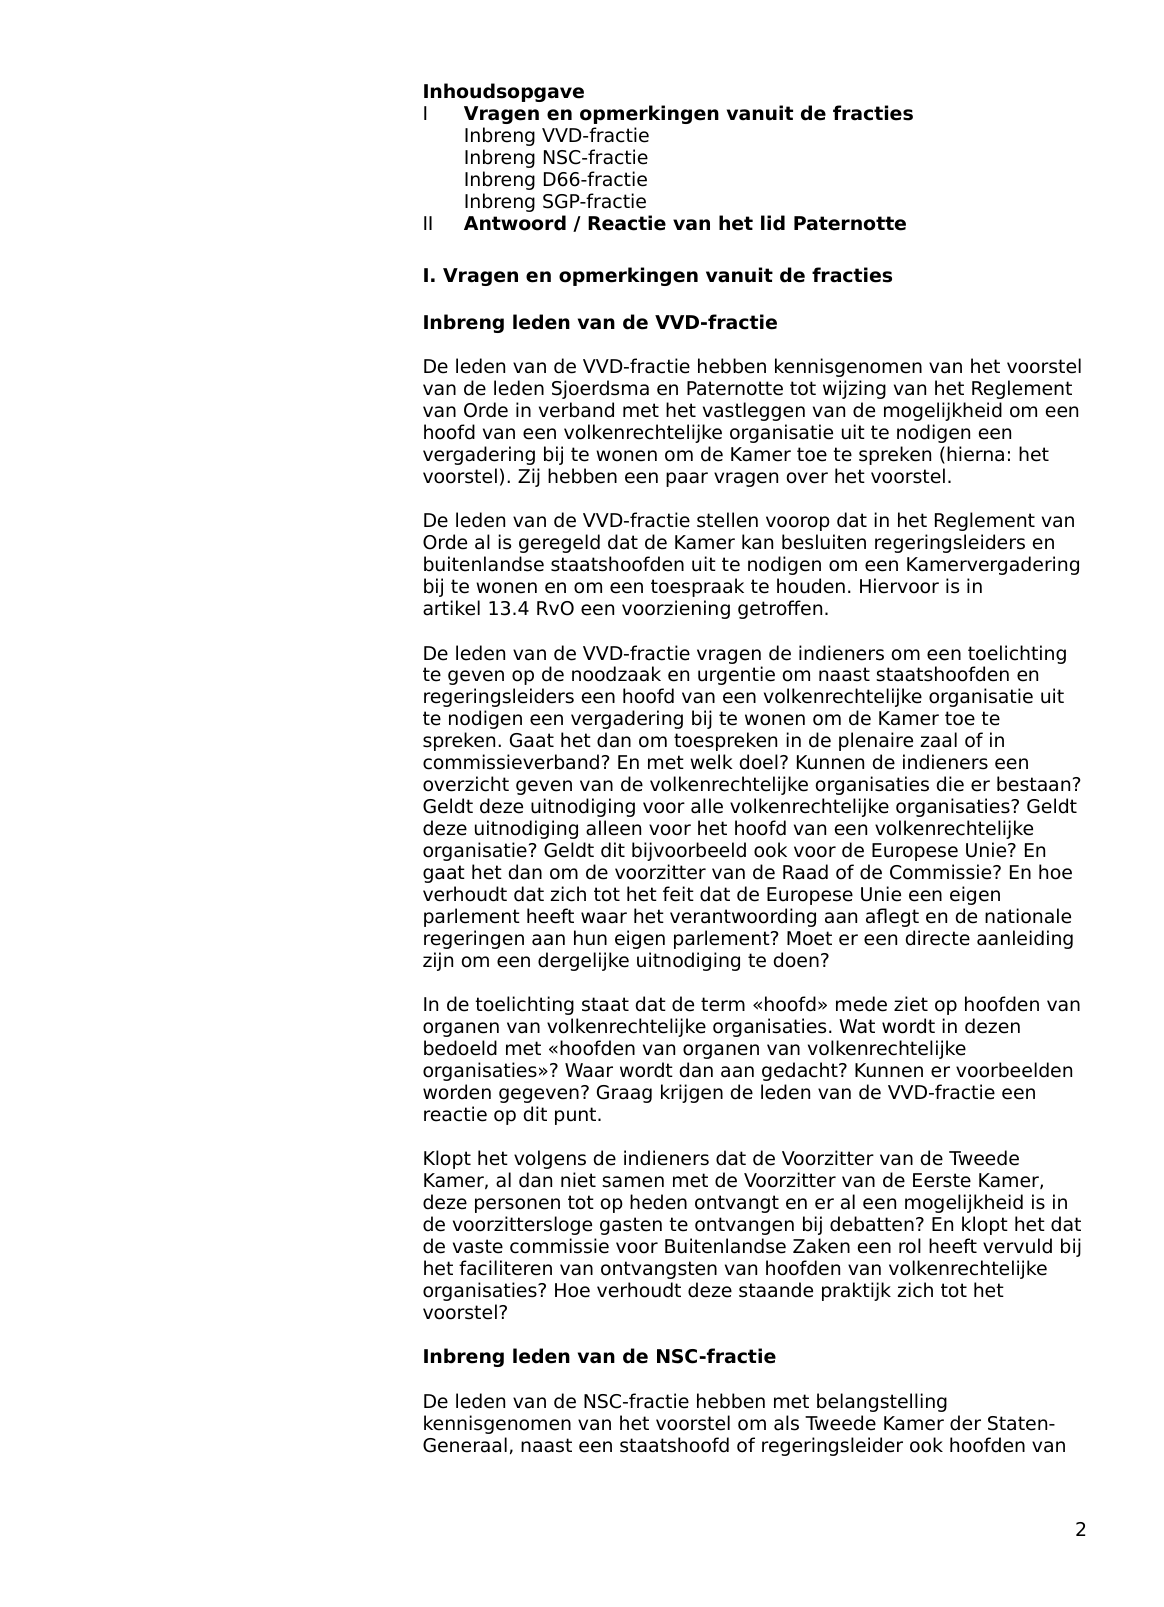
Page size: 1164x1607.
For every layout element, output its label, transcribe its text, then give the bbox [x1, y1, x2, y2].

text De leden van de VVD-fractie stellen voorop dat in het Reglement van Orde al is geregeld dat de Kamer kan besluiten regeringsleiders en buitenlandse staatshoofden uit te nodigen om een Kamervergadering bij te wonen en om een toespraak te houden. Hiervoor is in artikel 13.4 RvO een voorziening getroffen. [422, 510, 1087, 620]
text De leden van de NSC-fractie hebben met belangstelling kennisgenomen van het voorstel om als Tweede Kamer der Staten-Generaal, naast een staatshoofd of regeringsleider ook hoofden van [422, 1391, 1087, 1456]
text Inbreng D66-fractie [464, 169, 1087, 191]
subtitle Inbreng leden van de NSC-fractie [422, 1346, 1087, 1368]
text In de toelichting staat dat de term «hoofd» mede ziet op hoofden van organen van volkenrechtelijke organisaties. Wat wordt in dezen bedoeld met «hoofden van organen van volkenrechtelijke organisaties»? Waar wordt dan aan gedacht? Kunnen er voorbeelden worden gegeven? Graag krijgen de leden van de VVD-fractie een reactie op dit punt. [422, 994, 1087, 1126]
subtitle Inbreng leden van de VVD-fractie [422, 312, 1087, 334]
text I Vragen en opmerkingen vanuit de fracties [422, 103, 1087, 125]
text De leden van de VVD-fractie vragen de indieners om een toelichting te geven op de noodzaak en urgentie om naast staatshoofden en regeringsleiders een hoofd van een volkenrechtelijke organisatie uit te nodigen een vergadering bij te wonen om de Kamer toe te spreken. Gaat het dan om toespreken in de plenaire zaal of in commissieverband? En met welk doel? Kunnen de indieners een overzicht geven van de volkenrechtelijke organisaties die er bestaan? Geldt deze uitnodiging voor alle volkenrechtelijke organisaties? Geldt deze uitnodiging alleen voor het hoofd van een volkenrechtelijke organisatie? Geldt dit bijvoorbeeld ook voor de Europese Unie? En gaat het dan om de voorzitter van de Raad of de Commissie? En hoe verhoudt dat zich tot het feit dat de Europese Unie een eigen parlement heeft waar het verantwoording aan aflegt en de nationale regeringen aan hun eigen parlement? Moet er een directe aanleiding zijn om een dergelijke uitnodiging te doen? [422, 642, 1087, 972]
text Inbreng VVD-fractie [464, 125, 1087, 147]
text II Antwoord / Reactie van het lid Paternotte [422, 213, 1087, 235]
text Inbreng SGP-fractie [464, 191, 1087, 213]
subtitle I. Vragen en opmerkingen vanuit de fracties [422, 265, 1087, 287]
subtitle Inhoudsopgave [422, 81, 1087, 103]
text Klopt het volgens de indieners dat de Voorzitter van de Tweede Kamer, al dan niet samen met de Voorzitter van de Eerste Kamer, deze personen tot op heden ontvangt en er al een mogelijkheid is in de voorzittersloge gasten te ontvangen bij debatten? En klopt het dat de vaste commissie voor Buitenlandse Zaken een rol heeft vervuld bij het faciliteren van ontvangsten van hoofden van volkenrechtelijke organisaties? Hoe verhoudt deze staande praktijk zich tot het voorstel? [422, 1148, 1087, 1324]
text De leden van de VVD-fractie hebben kennisgenomen van het voorstel van de leden Sjoerdsma en Paternotte tot wijzing van het Reglement van Orde in verband met het vastleggen van de mogelijkheid om een hoofd van een volkenrechtelijke organisatie uit te nodigen een vergadering bij te wonen om de Kamer toe te spreken (hierna: het voorstel). Zij hebben een paar vragen over het voorstel. [422, 356, 1087, 488]
text Inbreng NSC-fractie [464, 147, 1087, 169]
